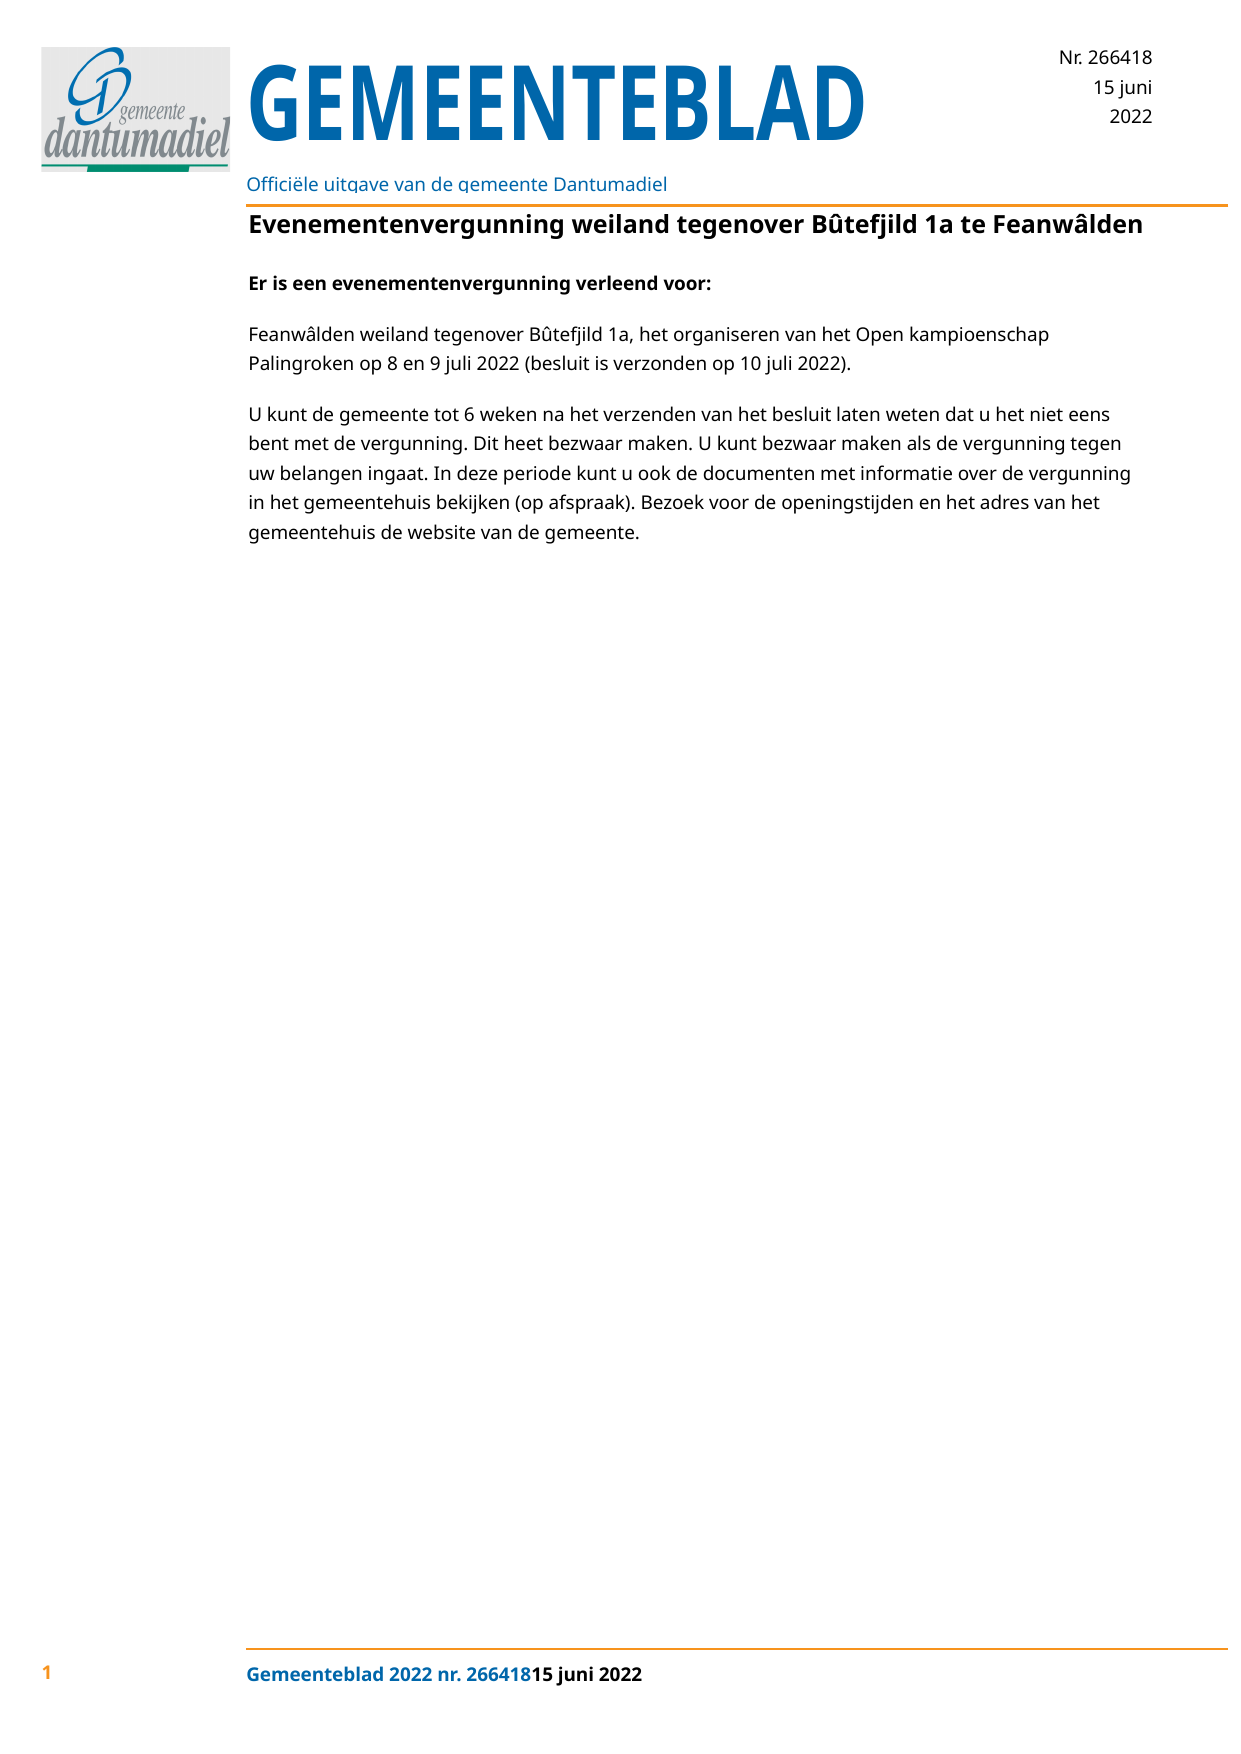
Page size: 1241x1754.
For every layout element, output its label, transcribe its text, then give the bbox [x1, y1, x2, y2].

text Feanwâlden weiland tegenover Bûtefjild 1a, het organiseren van het Open kampioenschap Palingroken op 8 en 9 juli 2022 (besluit is verzonden op 10 juli 2022). [248, 321, 1152, 376]
text U kunt de gemeente tot 6 weken na het verzenden van het besluit laten weten dat u het niet eens bent met de vergunning. Dit heet bezwaar maken. U kunt bezwaar maken als de vergunning tegen uw belangen ingaat. In deze periode kunt u ook de documenten met informatie over de vergunning in het gemeentehuis bekijken (op afspraak). Bezoek voor de openingstijden en het adres van het gemeentehuis de website van de gemeente. [248, 401, 1152, 545]
text Er is een evenementenvergunning verleend voor: [248, 270, 1152, 296]
text Evenementenvergunning weiland tegenover Bûtefjild 1a te Feanwâlden [248, 207, 1152, 241]
picture [41, 47, 231, 172]
